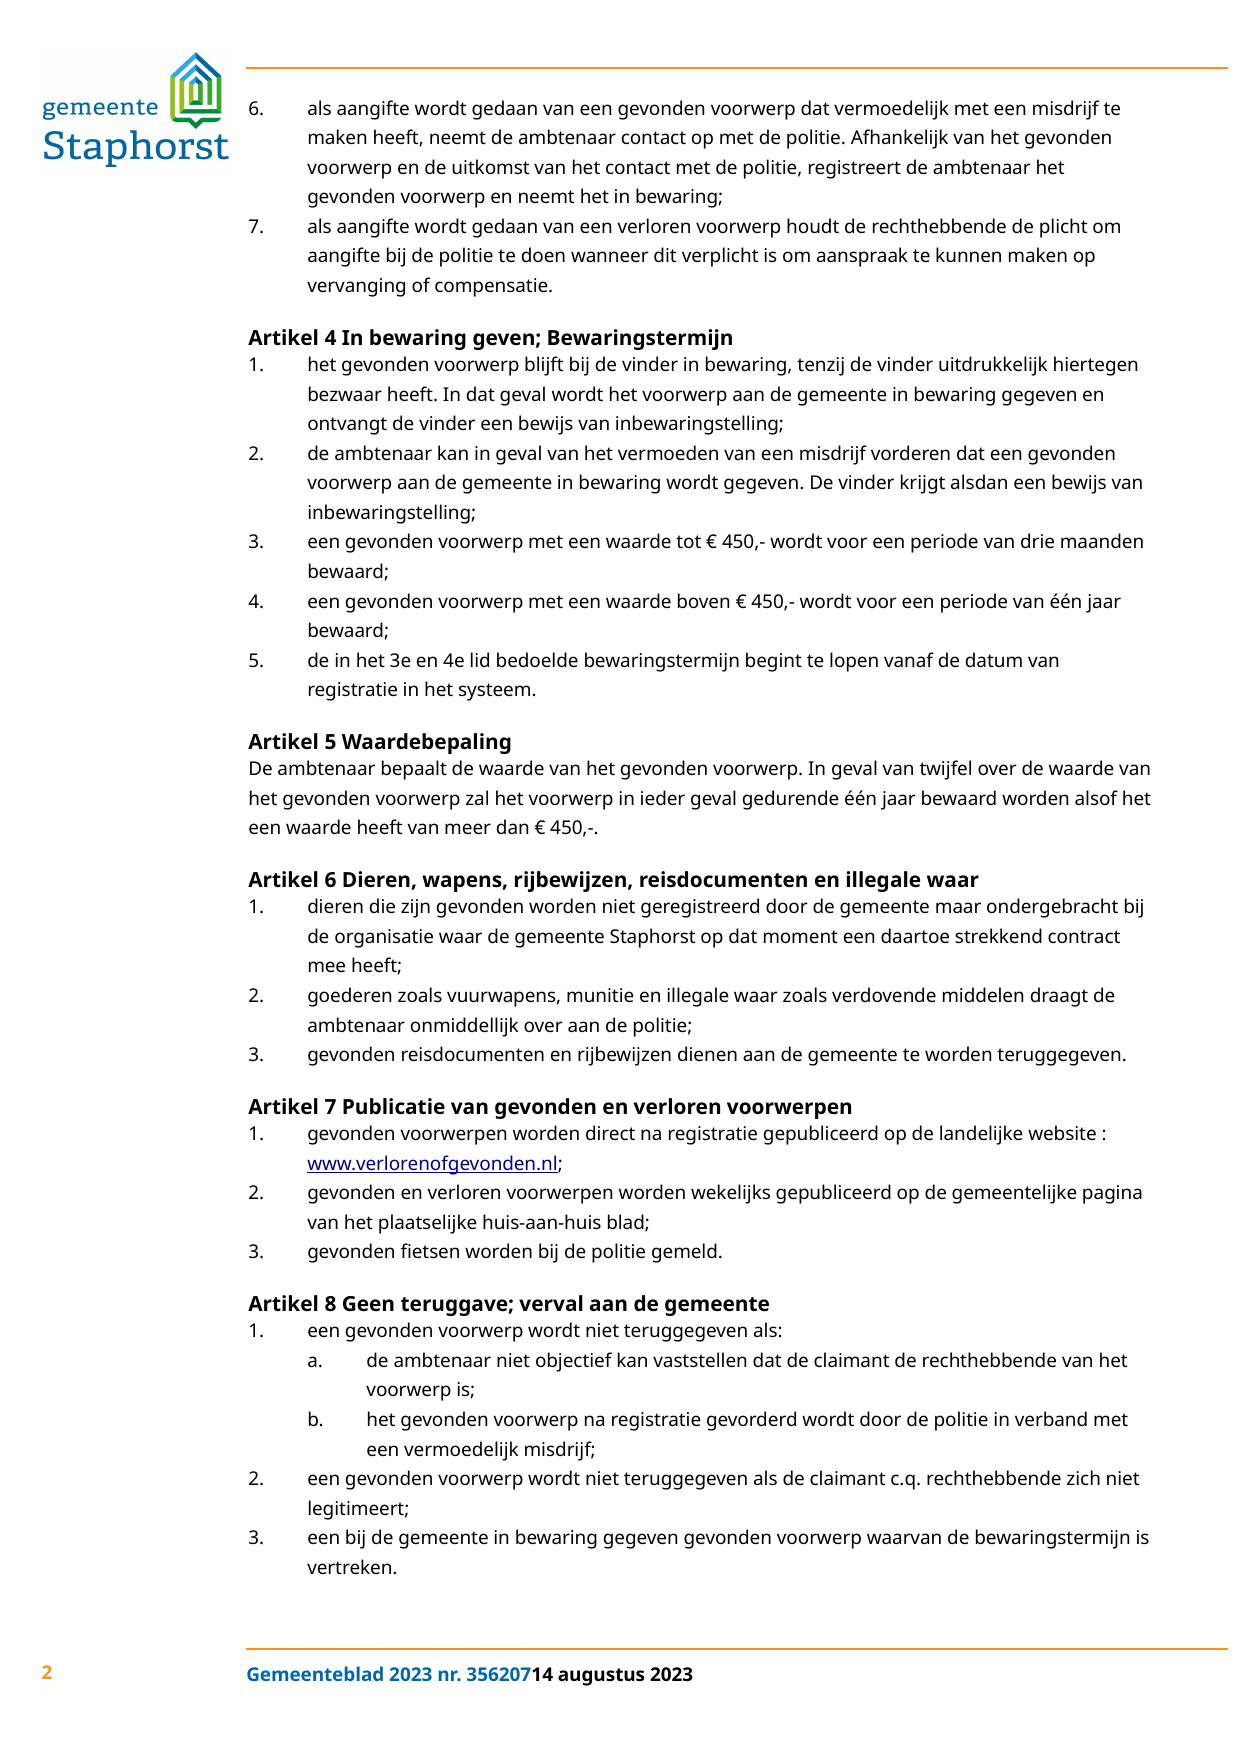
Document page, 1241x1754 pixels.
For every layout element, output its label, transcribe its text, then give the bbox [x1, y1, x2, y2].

list gevonden en verloren voorwerpen worden wekelijks gepubliceerd op de gemeentelijke pagina van het plaatselijke huis-aan-huis blad; [248, 1179, 1152, 1235]
list als aangifte wordt gedaan van een gevonden voorwerp dat vermoedelijk met een misdrijf te maken heeft, neemt de ambtenaar contact op met de politie. Afhankelijk van het gevonden voorwerp en de uitkomst van het contact met de politie, registreert de ambtenaar het gevonden voorwerp en neemt het in bewaring; [248, 95, 1152, 209]
list een gevonden voorwerp wordt niet teruggegeven als de claimant c.q. rechthebbende zich niet legitimeert; [248, 1465, 1152, 1521]
list als aangifte wordt gedaan van een verloren voorwerp houdt de rechthebbende de plicht om aangifte bij de politie te doen wanneer dit verplicht is om aanspraak te kunnen maken op vervanging of compensatie. [248, 213, 1152, 298]
list een gevonden voorwerp wordt niet teruggegeven als: [248, 1317, 1152, 1343]
text De ambtenaar bepaalt de waarde van het gevonden voorwerp. In geval van twijfel over de waarde van het gevonden voorwerp zal het voorwerp in ieder geval gedurende één jaar bewaard worden alsof het een waarde heeft van meer dan € 450,-. [248, 755, 1152, 840]
list de ambtenaar niet objectief kan vaststellen dat de claimant de rechthebbende van het voorwerp is; [307, 1347, 1152, 1402]
list de in het 3e en 4e lid bedoelde bewaringstermijn begint te lopen vanaf de datum van registratie in het systeem. [248, 647, 1152, 702]
list gevonden reisdocumenten en rijbewijzen dienen aan de gemeente te worden teruggegeven. [248, 1041, 1152, 1067]
text Artikel 6 Dieren, wapens, rijbewijzen, reisdocumenten en illegale waar [248, 865, 1152, 893]
list gevonden fietsen worden bij de politie gemeld. [248, 1238, 1152, 1264]
list goederen zoals vuurwapens, munitie en illegale waar zoals verdovende middelen draagt de ambtenaar onmiddellijk over aan de politie; [248, 982, 1152, 1037]
list het gevonden voorwerp na registratie gevorderd wordt door de politie in verband met een vermoedelijk misdrijf; [307, 1406, 1152, 1461]
list een gevonden voorwerp met een waarde boven € 450,- wordt voor een periode van één jaar bewaard; [248, 588, 1152, 643]
list dieren die zijn gevonden worden niet geregistreerd door de gemeente maar ondergebracht bij de organisatie waar de gemeente Staphorst op dat moment een daartoe strekkend contract mee heeft; [248, 893, 1152, 978]
text Artikel 4 In bewaring geven; Bewaringstermijn [248, 323, 1152, 351]
list het gevonden voorwerp blijft bij de vinder in bewaring, tenzij de vinder uitdrukkelijk hiertegen bezwaar heeft. In dat geval wordt het voorwerp aan de gemeente in bewaring gegeven en ontvangt de vinder een bewijs van inbewaringstelling; [248, 351, 1152, 436]
list een gevonden voorwerp met een waarde tot € 450,- wordt voor een periode van drie maanden bewaard; [248, 529, 1152, 584]
picture [41, 47, 231, 172]
text Artikel 7 Publicatie van gevonden en verloren voorwerpen [248, 1092, 1152, 1120]
list een bij de gemeente in bewaring gegeven gevonden voorwerp waarvan de bewaringstermijn is vertreken. [248, 1524, 1152, 1580]
text Artikel 5 Waardebepaling [248, 727, 1152, 755]
text Artikel 8 Geen teruggave; verval aan de gemeente [248, 1289, 1152, 1317]
list de ambtenaar kan in geval van het vermoeden van een misdrijf vorderen dat een gevonden voorwerp aan de gemeente in bewaring wordt gegeven. De vinder krijgt alsdan een bewijs van inbewaringstelling; [248, 440, 1152, 525]
list gevonden voorwerpen worden direct na registratie gepubliceerd op de landelijke website : www.verlorenofgevonden.nl; [248, 1120, 1152, 1176]
